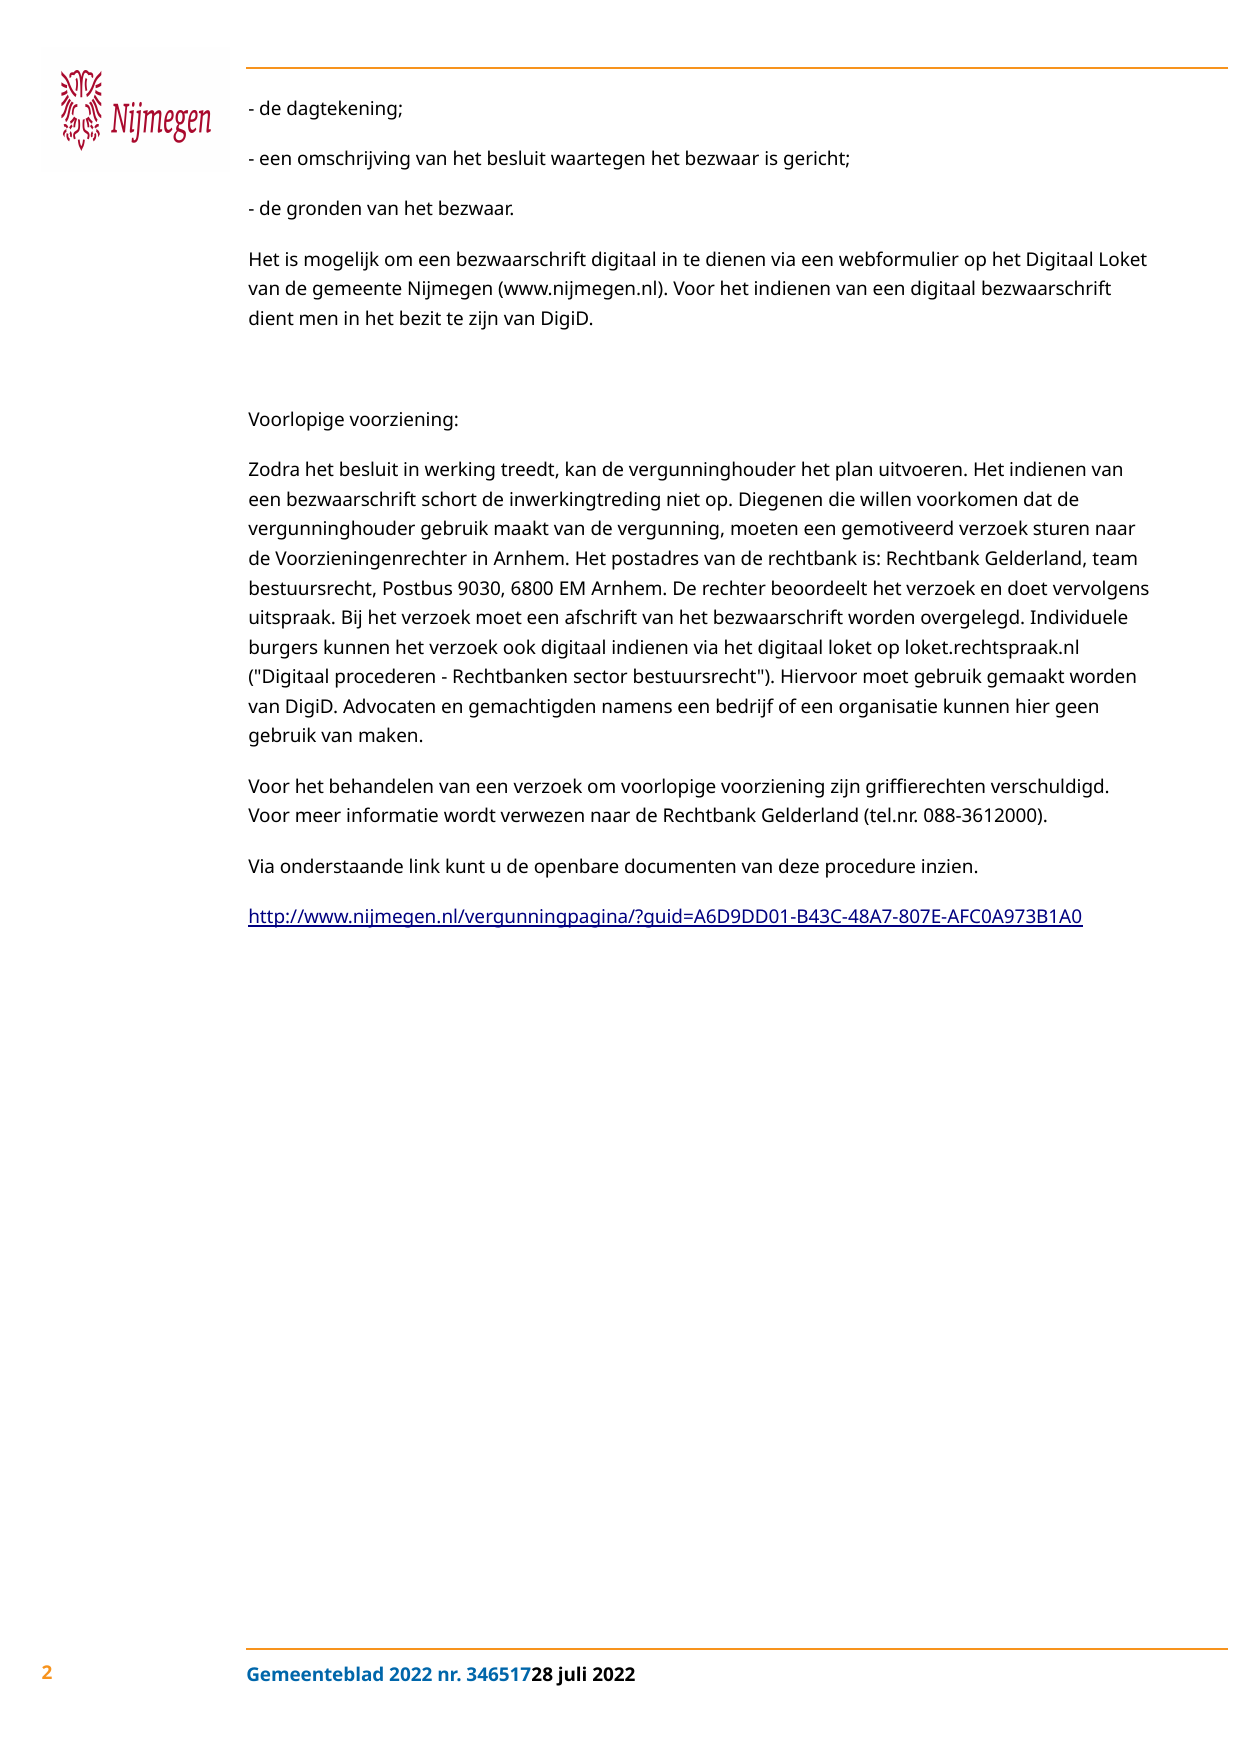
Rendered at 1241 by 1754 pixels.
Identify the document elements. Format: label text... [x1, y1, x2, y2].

text Voorlopige voorziening: [248, 406, 1152, 432]
text - de dagtekening; [248, 95, 1152, 121]
text - een omschrijving van het besluit waartegen het bezwaar is gericht; [248, 145, 1152, 171]
text Zodra het besluit in werking treedt, kan de vergunninghouder het plan uitvoeren. Het indienen van een bezwaarschrift schort de inwerkingtreding niet op. Diegenen die willen voorkomen dat de vergunninghouder gebruik maakt van de vergunning, moeten een gemotiveerd verzoek sturen naar de Voorzieningenrechter in Arnhem. Het postadres van de rechtbank is: Rechtbank Gelderland, team bestuursrecht, Postbus 9030, 6800 EM Arnhem. De rechter beoordeelt het verzoek en doet vervolgens uitspraak. Bij het verzoek moet een afschrift van het bezwaarschrift worden overgelegd. Individuele burgers kunnen het verzoek ook digitaal indienen via het digitaal loket op loket.rechtspraak.nl ("Digitaal procederen - Rechtbanken sector bestuursrecht"). Hiervoor moet gebruik gemaakt worden van DigiD. Advocaten en gemachtigden namens een bedrijf of een organisatie kunnen hier geen gebruik van maken. [248, 456, 1152, 748]
picture [41, 47, 231, 172]
text Via onderstaande link kunt u de openbare documenten van deze procedure inzien. [248, 853, 1152, 879]
text - de gronden van het bezwaar. [248, 196, 1152, 221]
text Voor het behandelen van een verzoek om voorlopige voorziening zijn griffierechten verschuldigd. Voor meer informatie wordt verwezen naar de Rechtbank Gelderland (tel.nr. 088-3612000). [248, 773, 1152, 828]
text http://www.nijmegen.nl/vergunningpagina/?guid=A6D9DD01-B43C-48A7-807E-AFC0A973B1A0 [248, 903, 1152, 929]
text Het is mogelijk om een bezwaarschrift digitaal in te dienen via een webformulier op het Digitaal Loket van de gemeente Nijmegen (www.nijmegen.nl). Voor het indienen van een digitaal bezwaarschrift dient men in het bezit te zijn van DigiD. [248, 246, 1152, 331]
